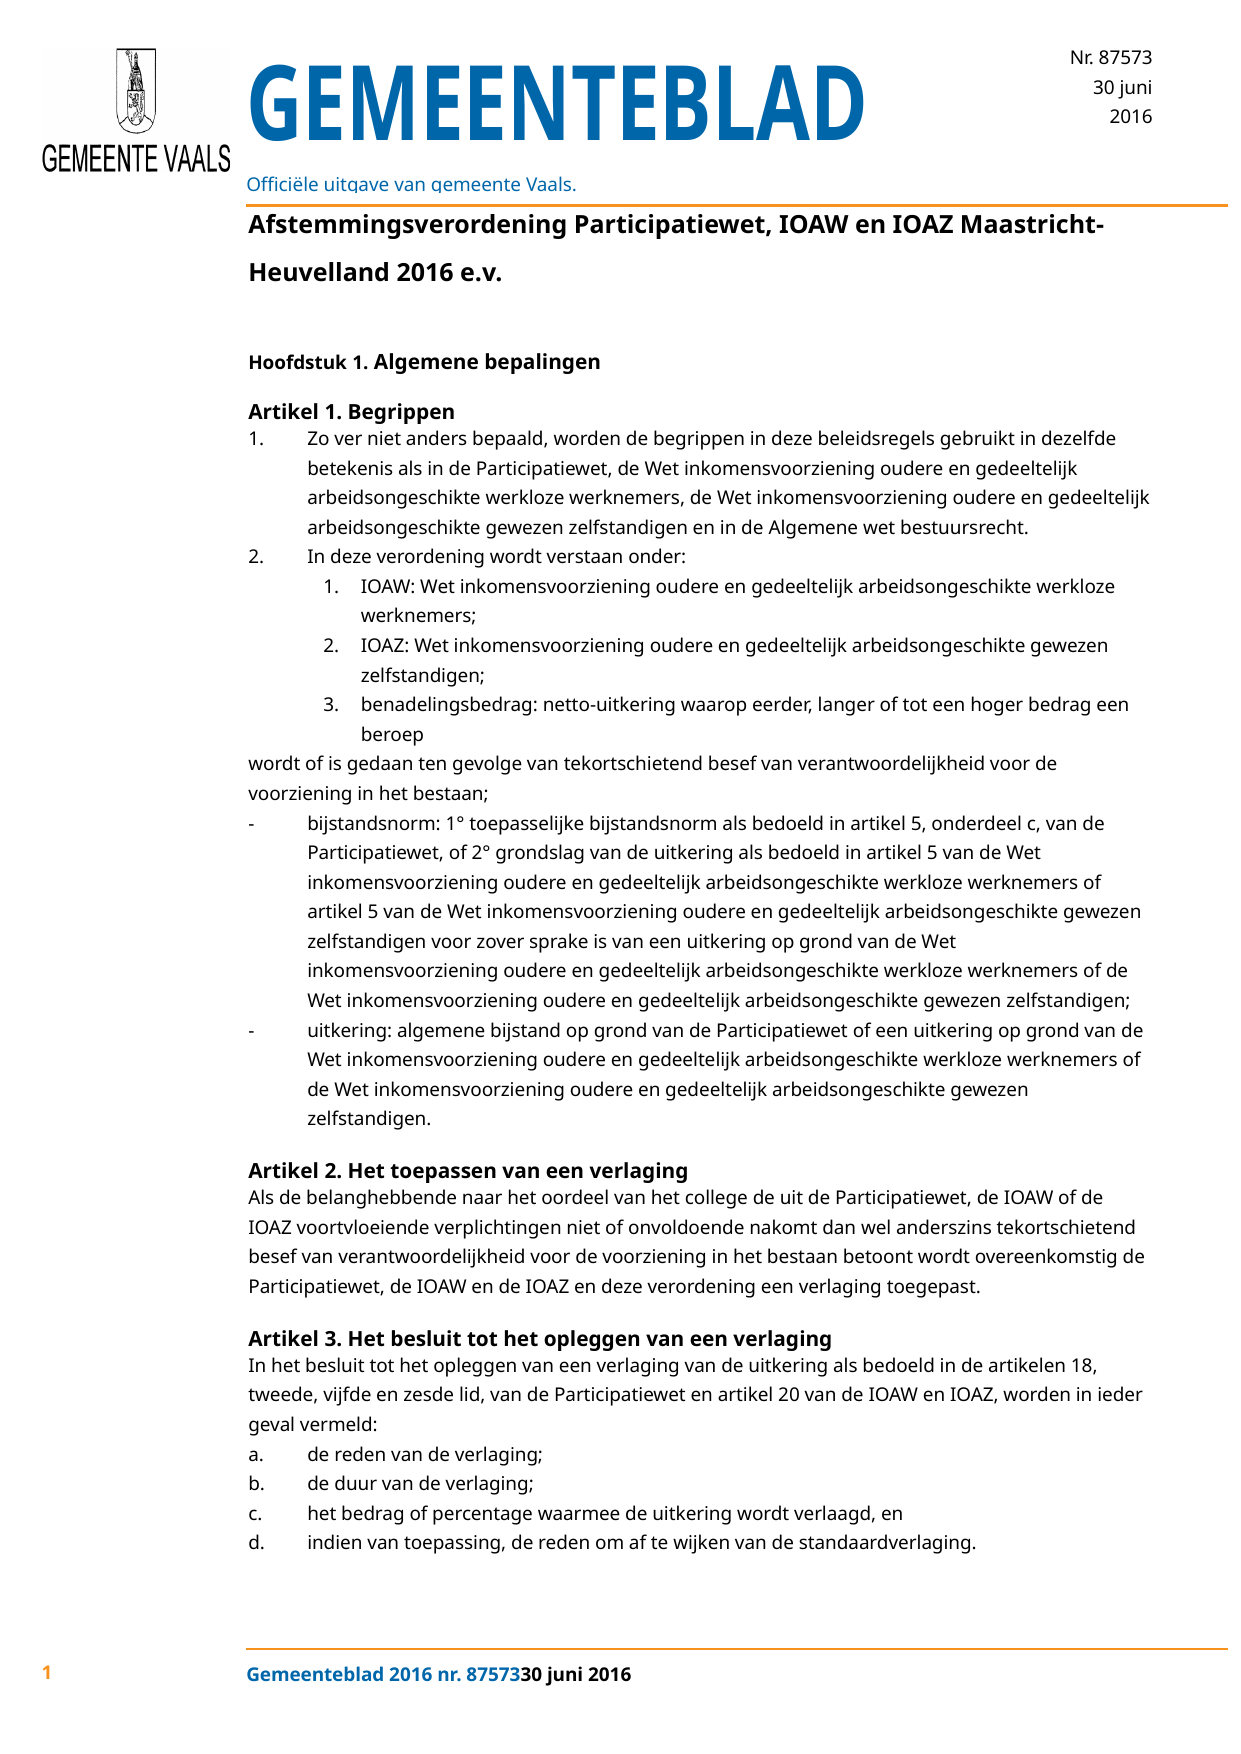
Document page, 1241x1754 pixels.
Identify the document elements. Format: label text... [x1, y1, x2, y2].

text Als de belanghebbende naar het oordeel van het college de uit de Participatiewet, de IOAW of de IOAZ voortvloeiende verplichtingen niet of onvoldoende nakomt dan wel anderszins tekortschietend besef van verantwoordelijkheid voor de voorziening in het bestaan betoont wordt overeenkomstig de Participatiewet, de IOAW en de IOAZ en deze verordening een verlaging toegepast. [248, 1184, 1152, 1299]
list Zo ver niet anders bepaald, worden de begrippen in deze beleidsregels gebruikt in dezelfde betekenis als in de Participatiewet, de Wet inkomensvoorziening oudere en gedeeltelijk arbeidsongeschikte werkloze werknemers, de Wet inkomensvoorziening oudere en gedeeltelijk arbeidsongeschikte gewezen zelfstandigen en in de Algemene wet bestuursrecht. [248, 425, 1152, 540]
list IOAW: Wet inkomensvoorziening oudere en gedeeltelijk arbeidsongeschikte werkloze werknemers; [323, 573, 1152, 628]
text Afstemmingsverordening Participatiewet, IOAW en IOAZ Maastricht-Heuvelland 2016 e.v. [248, 207, 1152, 288]
list uitkering: algemene bijstand op grond van de Participatiewet of een uitkering op grond van de Wet inkomensvoorziening oudere en gedeeltelijk arbeidsongeschikte werkloze werknemers of de Wet inkomensvoorziening oudere en gedeeltelijk arbeidsongeschikte gewezen zelfstandigen. [248, 1017, 1152, 1131]
list bijstandsnorm: 1° toepasselijke bijstandsnorm als bedoeld in artikel 5, onderdeel c, van de Participatiewet, of 2° grondslag van de uitkering als bedoeld in artikel 5 van de Wet inkomensvoorziening oudere en gedeeltelijk arbeidsongeschikte werkloze werknemers of artikel 5 van de Wet inkomensvoorziening oudere en gedeeltelijk arbeidsongeschikte gewezen zelfstandigen voor zover sprake is van een uitkering op grond van de Wet inkomensvoorziening oudere en gedeeltelijk arbeidsongeschikte werkloze werknemers of de Wet inkomensvoorziening oudere en gedeeltelijk arbeidsongeschikte gewezen zelfstandigen; [248, 810, 1152, 1013]
text Artikel 3. Het besluit tot het opleggen van een verlaging [248, 1324, 1152, 1352]
picture [41, 47, 231, 172]
text Artikel 1. Begrippen [248, 397, 1152, 425]
text wordt of is gedaan ten gevolge van tekortschietend besef van verantwoordelijkheid voor de [248, 751, 1152, 776]
text Hoofdstuk 1. Algemene bepalingen [248, 347, 1152, 376]
list benadelingsbedrag: netto-uitkering waarop eerder, langer of tot een hoger bedrag een beroep [323, 691, 1152, 747]
list de duur van de verlaging; [248, 1470, 1152, 1496]
text In het besluit tot het opleggen van een verlaging van de uitkering als bedoeld in de artikelen 18, tweede, vijfde en zesde lid, van de Participatiewet en artikel 20 van de IOAW en IOAZ, worden in ieder geval vermeld: [248, 1352, 1152, 1437]
list het bedrag of percentage waarmee de uitkering wordt verlaagd, en [248, 1500, 1152, 1526]
list In deze verordening wordt verstaan onder: [248, 543, 1152, 569]
list indien van toepassing, de reden om af te wijken van de standaardverlaging. [248, 1529, 1152, 1555]
list de reden van de verlaging; [248, 1441, 1152, 1467]
text Artikel 2. Het toepassen van een verlaging [248, 1156, 1152, 1184]
list IOAZ: Wet inkomensvoorziening oudere en gedeeltelijk arbeidsongeschikte gewezen zelfstandigen; [323, 632, 1152, 688]
text voorziening in het bestaan; [248, 780, 1152, 806]
